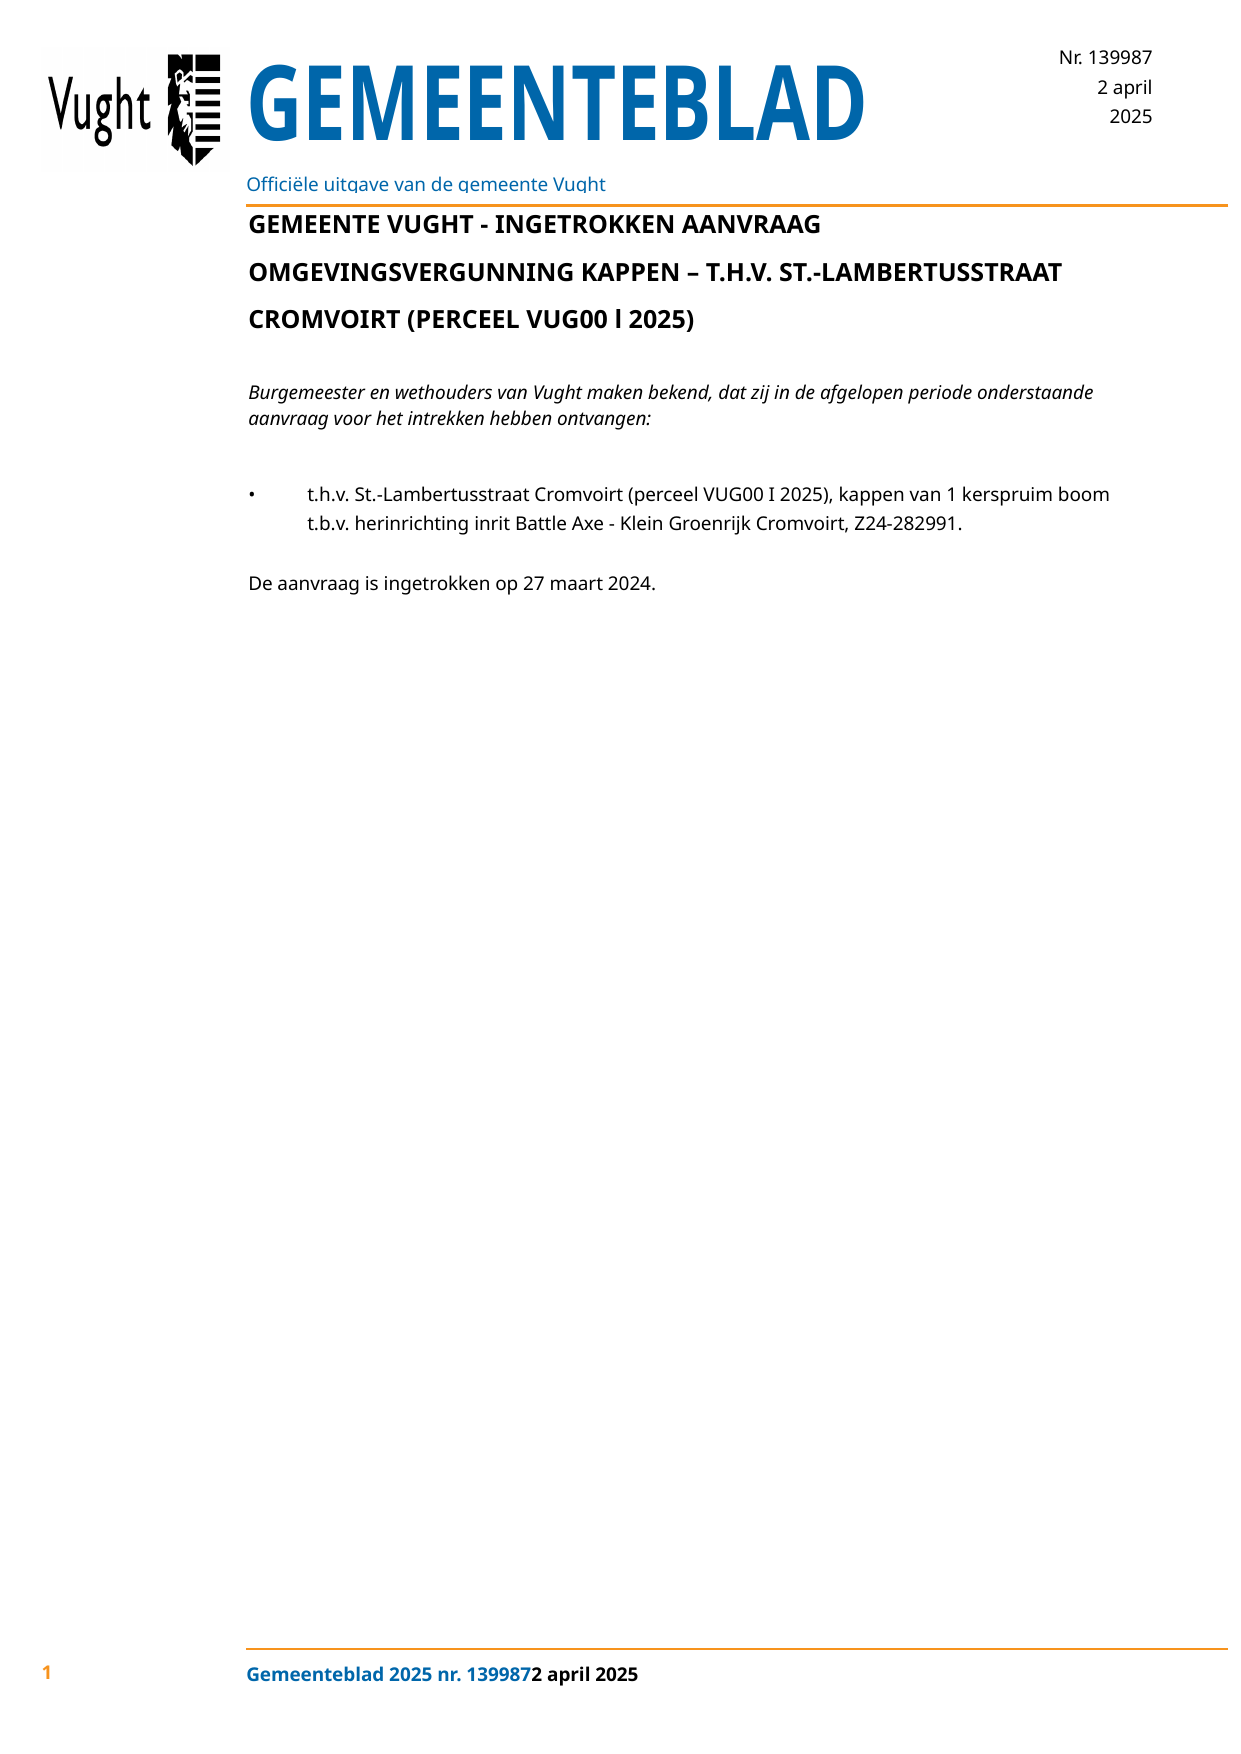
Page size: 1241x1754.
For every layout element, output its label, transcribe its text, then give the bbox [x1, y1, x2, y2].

picture [41, 47, 231, 172]
text GEMEENTE VUGHT - INGETROKKEN AANVRAAG OMGEVINGSVERGUNNING KAPPEN – T.H.V. ST.-LAMBERTUSSTRAAT CROMVOIRT (PERCEEL VUG00 l 2025) [248, 207, 1152, 336]
text De aanvraag is ingetrokken op 27 maart 2024. [248, 570, 1152, 595]
text Burgemeester en wethouders van Vught maken bekend, dat zij in de afgelopen periode onderstaande aanvraag voor het intrekken hebben ontvangen: [248, 379, 1152, 431]
list t.h.v. St.-Lambertusstraat Cromvoirt (perceel VUG00 I 2025), kappen van 1 kerspruim boom t.b.v. herinrichting inrit Battle Axe - Klein Groenrijk Cromvoirt, Z24-282991. [248, 481, 1152, 536]
